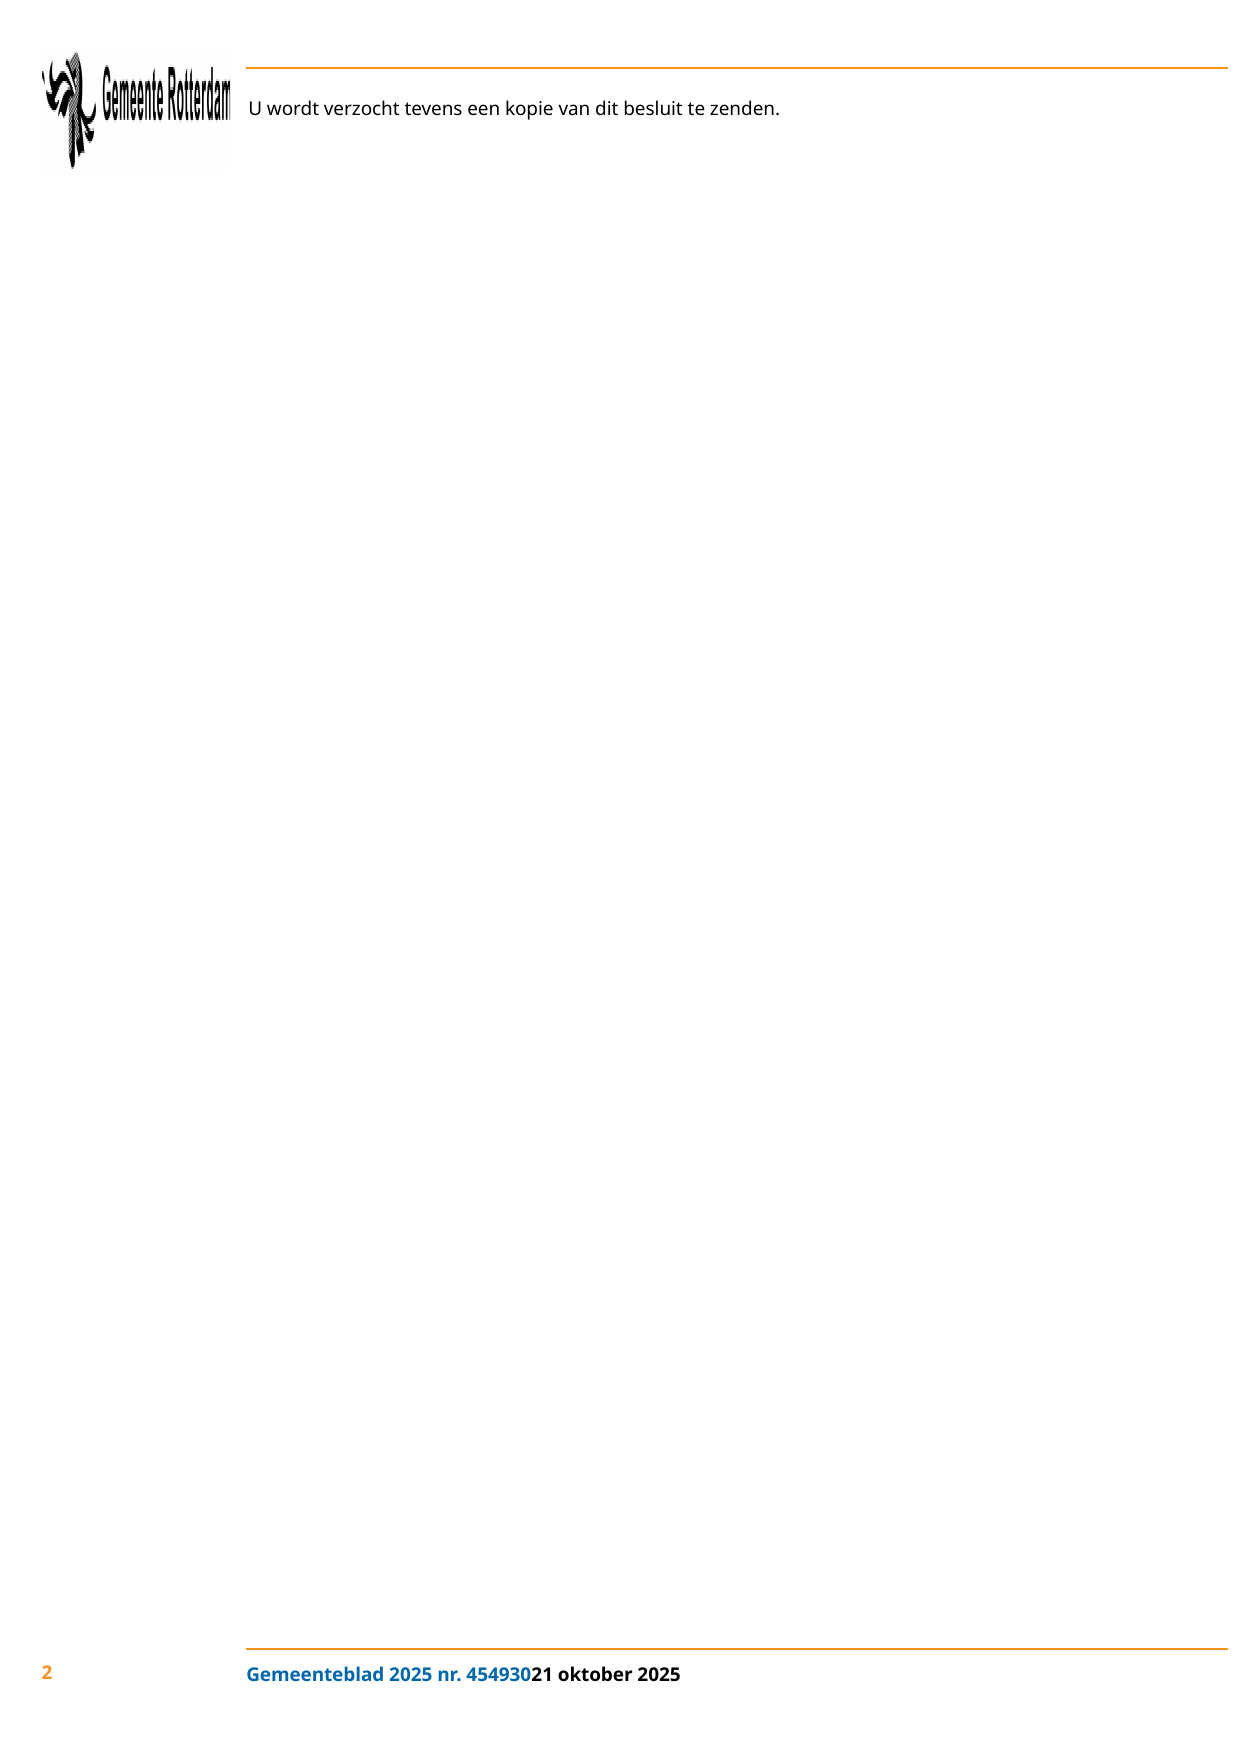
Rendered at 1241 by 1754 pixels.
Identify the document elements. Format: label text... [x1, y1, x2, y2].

picture [41, 47, 231, 172]
text U wordt verzocht tevens een kopie van dit besluit te zenden. [248, 95, 1152, 121]
